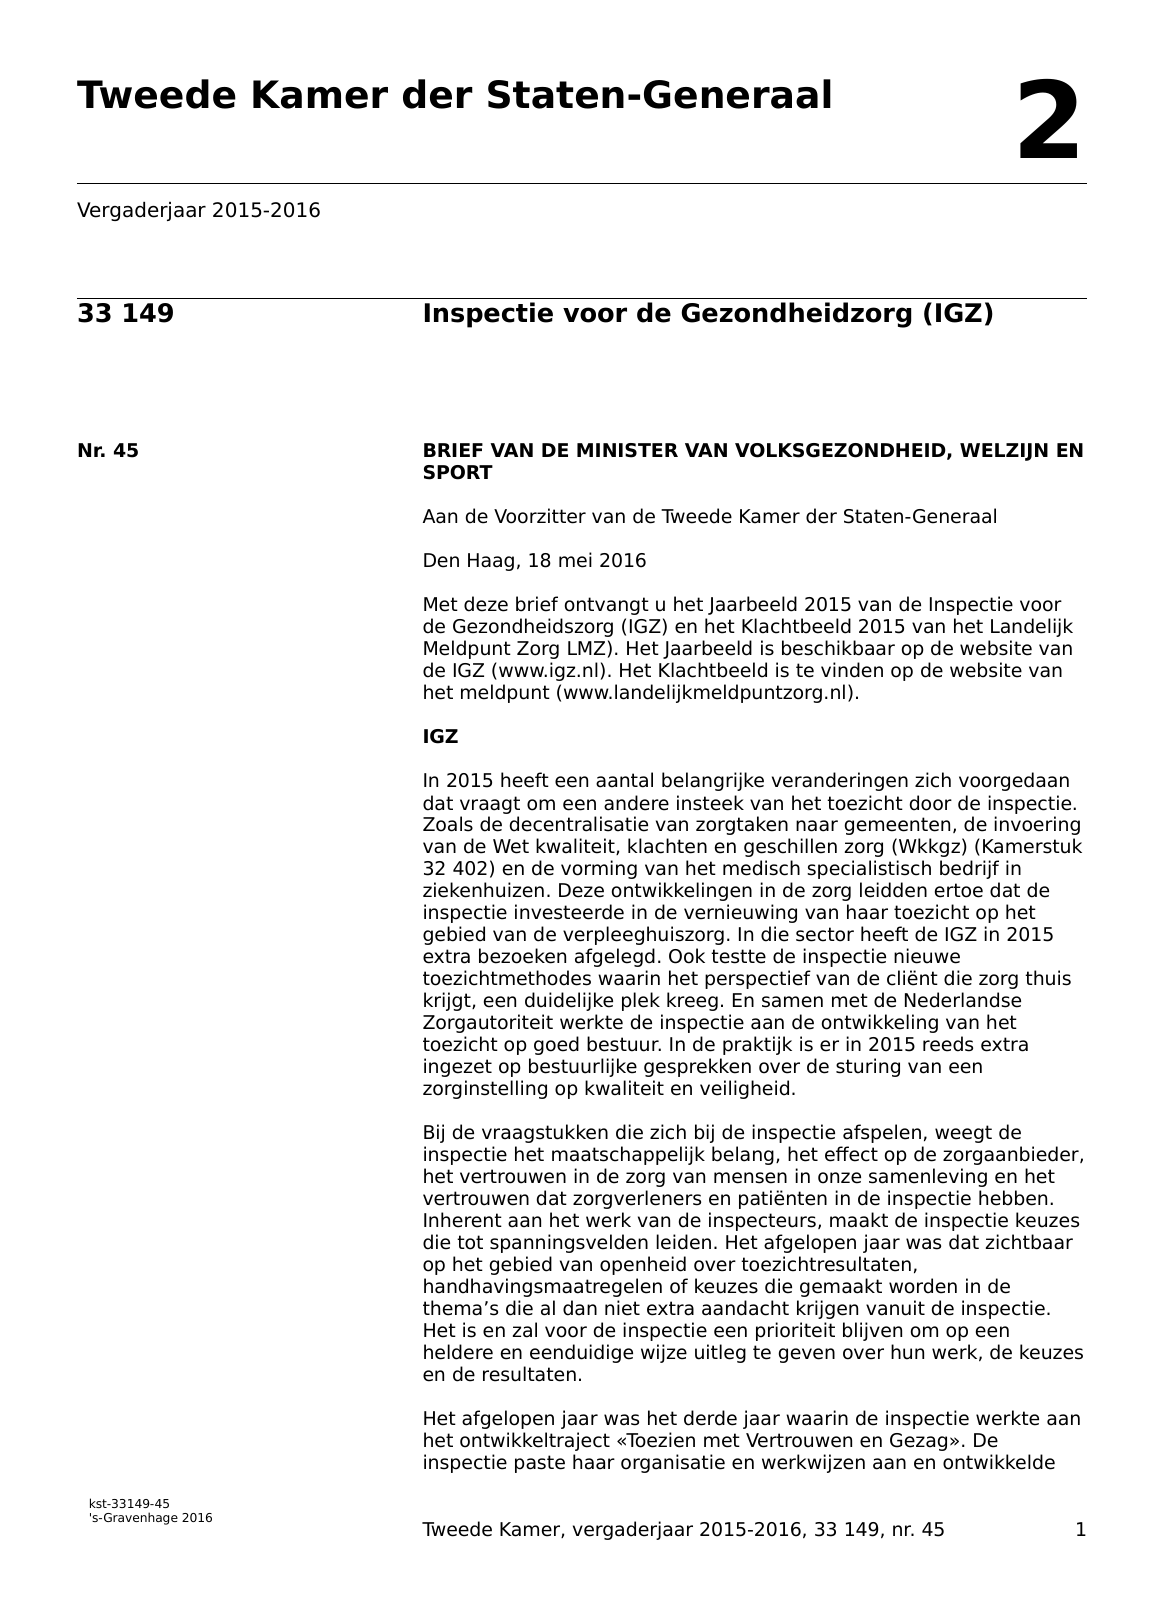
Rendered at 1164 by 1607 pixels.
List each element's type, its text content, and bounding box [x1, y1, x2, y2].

subtitle IGZ [422, 726, 1087, 748]
text Het afgelopen jaar was het derde jaar waarin de inspectie werkte aan het ontwikkeltraject «Toezien met Vertrouwen en Gezag». De inspectie paste haar organisatie en werkwijzen aan en ontwikkelde [422, 1408, 1087, 1474]
subtitle 33 149 Inspectie voor de Gezondheidzorg (IGZ) [77, 299, 1087, 329]
text In 2015 heeft een aantal belangrijke veranderingen zich voorgedaan dat vraagt om een andere insteek van het toezicht door de inspectie. Zoals de decentralisatie van zorgtaken naar gemeenten, de invoering van de Wet kwaliteit, klachten en geschillen zorg (Wkkgz) (Kamerstuk 32 402) en de vorming van het medisch specialistisch bedrijf in ziekenhuizen. Deze ontwikkelingen in de zorg leidden ertoe dat de inspectie investeerde in de vernieuwing van haar toezicht op het gebied van de verpleeghuiszorg. In die sector heeft de IGZ in 2015 extra bezoeken afgelegd. Ook testte de inspectie nieuwe toezichtmethodes waarin het perspectief van de cliënt die zorg thuis krijgt, een duidelijke plek kreeg. En samen met de Nederlandse Zorgautoriteit werkte de inspectie aan de ontwikkeling van het toezicht op goed bestuur. In de praktijk is er in 2015 reeds extra ingezet op bestuurlijke gesprekken over de sturing van een zorginstelling op kwaliteit en veiligheid. [422, 770, 1087, 1100]
text Aan de Voorzitter van de Tweede Kamer der Staten-Generaal [422, 506, 1087, 528]
text Met deze brief ontvangt u het Jaarbeeld 2015 van de Inspectie voor de Gezondheidszorg (IGZ) en het Klachtbeeld 2015 van het Landelijk Meldpunt Zorg LMZ). Het Jaarbeeld is beschikbaar op de website van de IGZ (www.igz.nl). Het Klachtbeeld is te vinden op de website van het meldpunt (www.landelijkmeldpuntzorg.nl). [422, 594, 1087, 704]
table_cell Vergaderjaar 2015-2016 [77, 184, 1087, 298]
text kst-33149-45 [88, 1497, 323, 1511]
text Den Haag, 18 mei 2016 [422, 550, 1087, 572]
text Bij de vraagstukken die zich bij de inspectie afspelen, weegt de inspectie het maatschappelijk belang, het effect op de zorgaanbieder, het vertrouwen in de zorg van mensen in onze samenleving en het vertrouwen dat zorgverleners en patiënten in de inspectie hebben. Inherent aan het werk van de inspecteurs, maakt de inspectie keuzes die tot spanningsvelden leiden. Het afgelopen jaar was dat zichtbaar op het gebied van openheid over toezichtresultaten, handhavingsmaatregelen of keuzes die gemaakt worden in de thema’s die al dan niet extra aandacht krijgen vanuit de inspectie. Het is en zal voor de inspectie een prioriteit blijven om op een heldere en eenduidige wijze uitleg te geven over hun werk, de keuzes en de resultaten. [422, 1122, 1087, 1386]
table_header 2 [886, 59, 1087, 183]
subtitle Nr. 45 BRIEF VAN DE MINISTER VAN VOLKSGEZONDHEID, WELZIJN EN SPORT [77, 440, 1087, 484]
text 's-Gravenhage 2016 [88, 1511, 323, 1525]
table_header Tweede Kamer der Staten-Generaal [77, 59, 886, 183]
